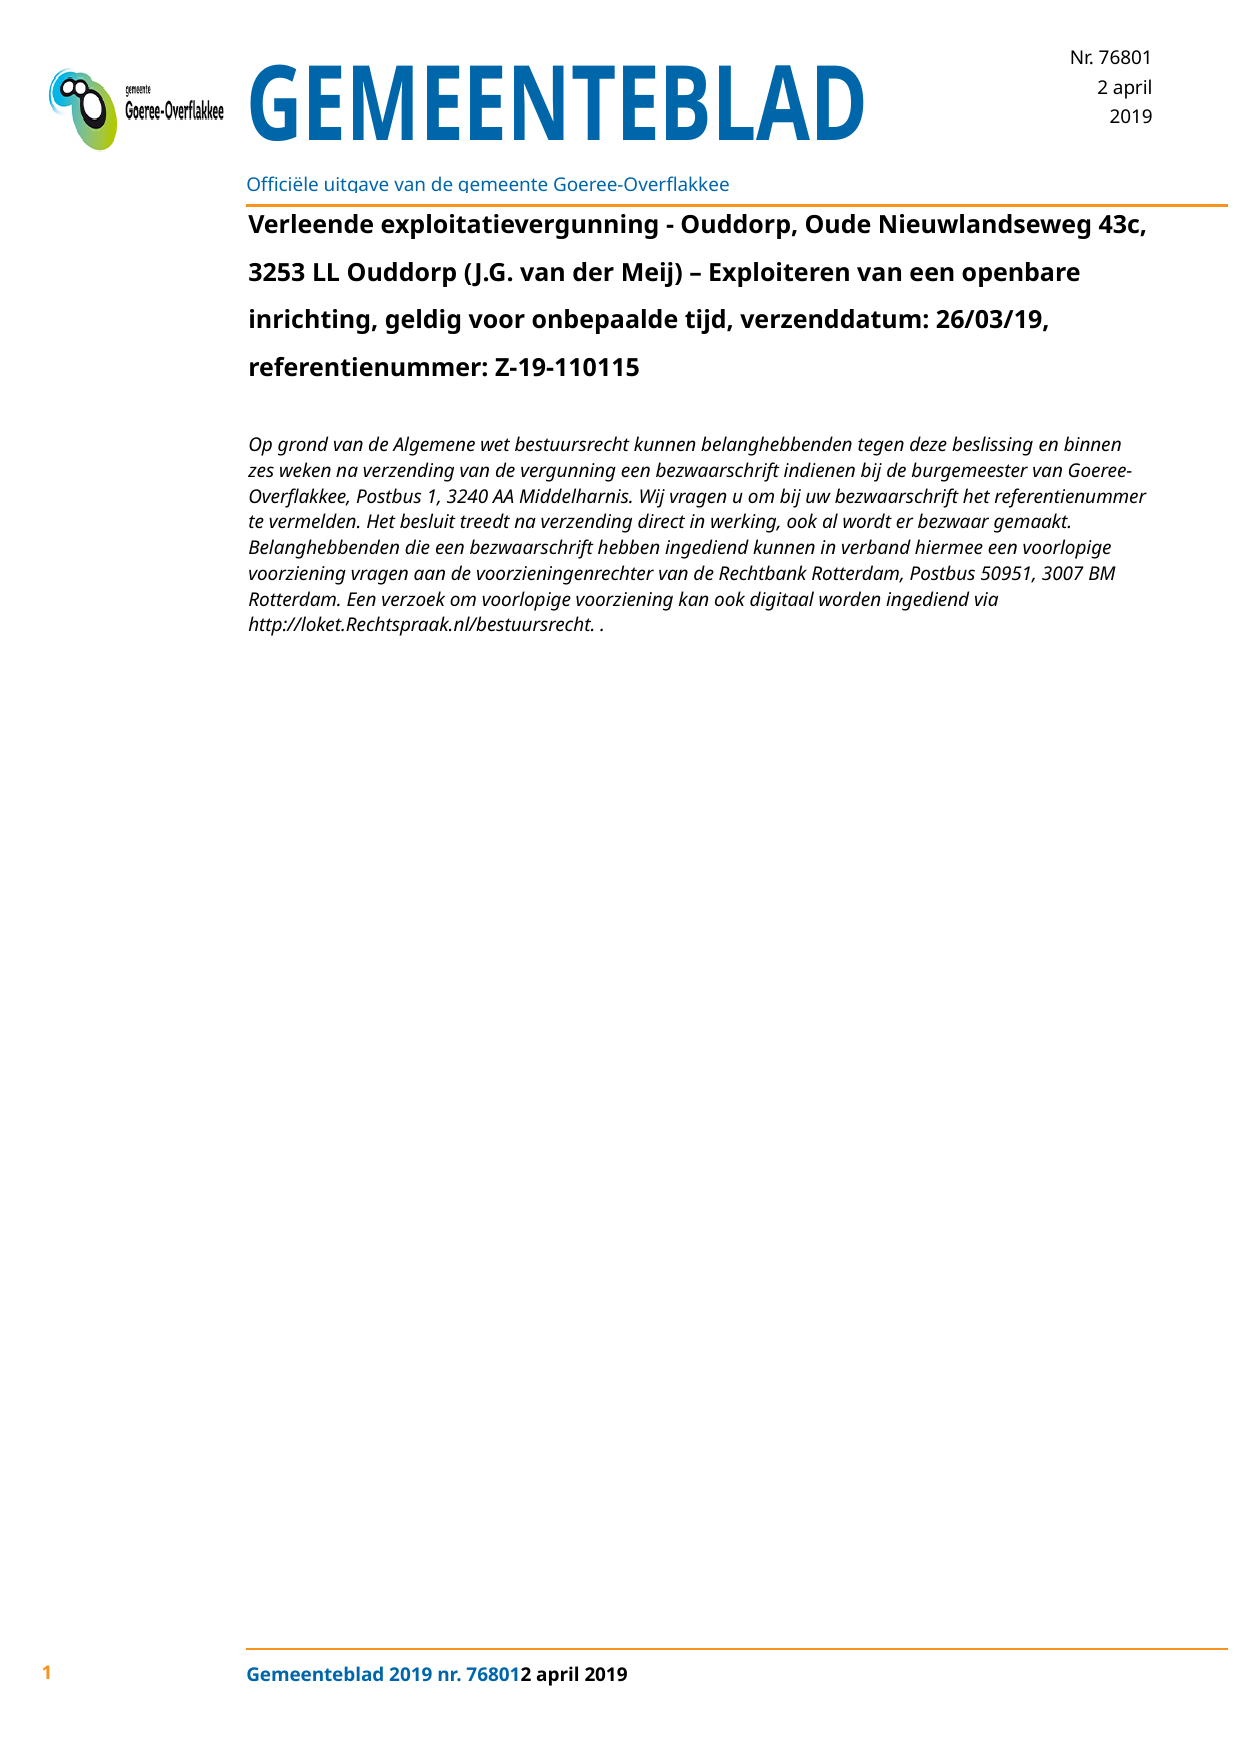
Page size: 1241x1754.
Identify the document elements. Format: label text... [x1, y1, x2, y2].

picture [41, 47, 231, 172]
text Op grond van de Algemene wet bestuursrecht kunnen belanghebbenden tegen deze beslissing en binnen zes weken na verzending van de vergunning een bezwaarschrift indienen bij de burgemeester van Goeree-Overflakkee, Postbus 1, 3240 AA Middelharnis. Wij vragen u om bij uw bezwaarschrift het referentienummer te vermelden. Het besluit treedt na verzending direct in werking, ook al wordt er bezwaar gemaakt. Belanghebbenden die een bezwaarschrift hebben ingediend kunnen in verband hiermee een voorlopige voorziening vragen aan de voorzieningenrechter van de Rechtbank Rotterdam, Postbus 50951, 3007 BM Rotterdam. Een verzoek om voorlopige voorziening kan ook digitaal worden ingediend via http://loket.Rechtspraak.nl/bestuursrecht. . [248, 431, 1152, 637]
text Verleende exploitatievergunning - Ouddorp, Oude Nieuwlandseweg 43c, 3253 LL Ouddorp (J.G. van der Meij) – Exploiteren van een openbare inrichting, geldig voor onbepaalde tijd, verzenddatum: 26/03/19, referentienummer: Z-19-110115 [248, 207, 1152, 384]
